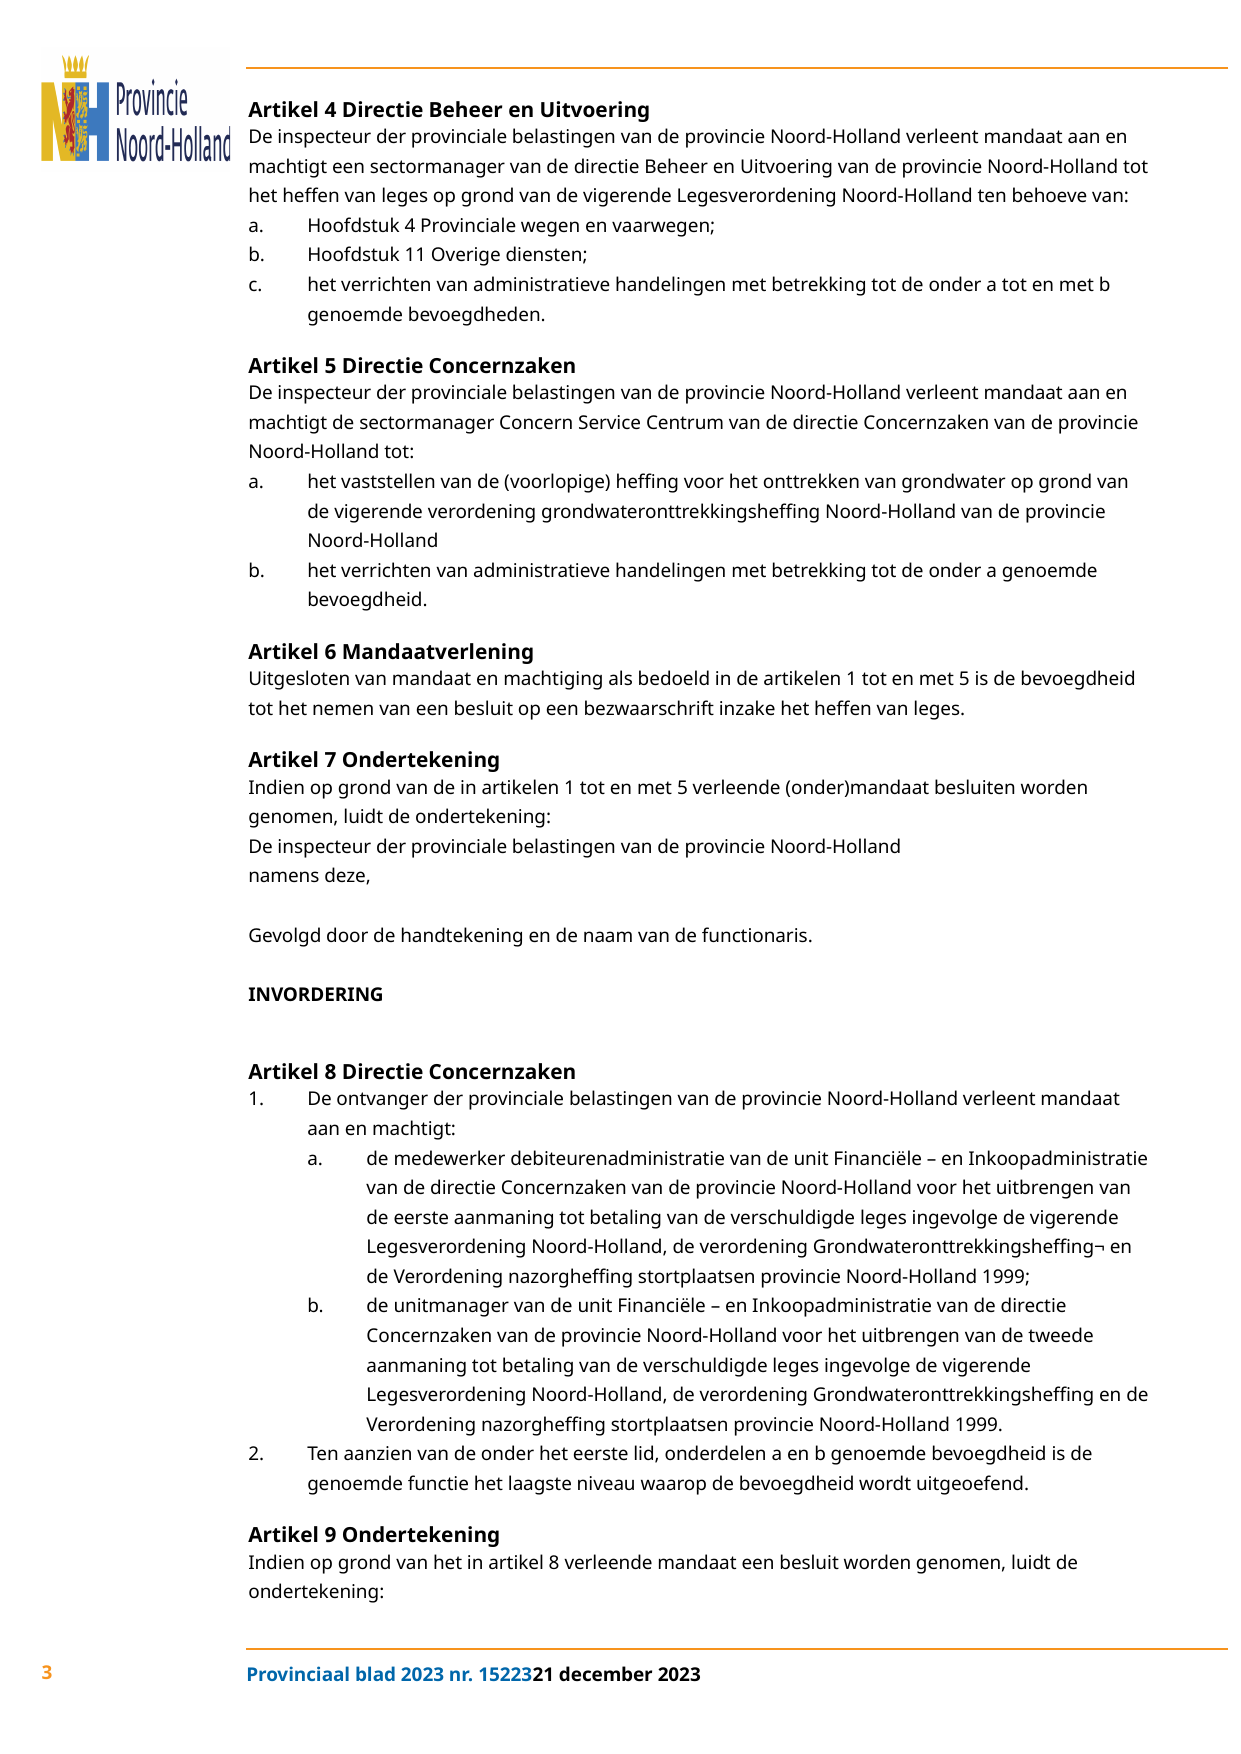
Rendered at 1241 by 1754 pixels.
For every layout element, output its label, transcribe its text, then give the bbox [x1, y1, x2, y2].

text Gevolgd door de handtekening en de naam van de functionaris. [248, 922, 1152, 948]
text De inspecteur der provinciale belastingen van de provincie Noord-Holland verleent mandaat aan en machtigt een sectormanager van de directie Beheer en Uitvoering van de provincie Noord-Holland tot het heffen van leges op grond van de vigerende Legesverordening Noord-Holland ten behoeve van: [248, 123, 1152, 208]
list het verrichten van administratieve handelingen met betrekking tot de onder a genoemde bevoegdheid. [248, 557, 1152, 612]
text De inspecteur der provinciale belastingen van de provincie Noord-Holland [248, 833, 1152, 859]
list Hoofdstuk 4 Provinciale wegen en vaarwegen; [248, 212, 1152, 238]
text Indien op grond van de in artikelen 1 tot en met 5 verleende (onder)mandaat besluiten worden genomen, luidt de ondertekening: [248, 774, 1152, 829]
list de medewerker debiteurenadministratie van de unit Financiële – en Inkoopadministratie van de directie Concernzaken van de provincie Noord-Holland voor het uitbrengen van de eerste aanmaning tot betaling van de verschuldigde leges ingevolge de vigerende Legesverordening Noord-Holland, de verordening Grondwateronttrekkingsheffing¬ en de Verordening nazorgheffing stortplaatsen provincie Noord-Holland 1999; [307, 1145, 1152, 1289]
list Hoofdstuk 11 Overige diensten; [248, 242, 1152, 267]
text INVORDERING [248, 981, 1152, 1007]
picture [41, 47, 231, 172]
list de unitmanager van de unit Financiële – en Inkoopadministratie van de directie Concernzaken van de provincie Noord-Holland voor het uitbrengen van de tweede aanmaning tot betaling van de verschuldigde leges ingevolge de vigerende Legesverordening Noord-Holland, de verordening Grondwateronttrekkingsheffing en de Verordening nazorgheffing stortplaatsen provincie Noord-Holland 1999. [307, 1293, 1152, 1437]
text De inspecteur der provinciale belastingen van de provincie Noord-Holland verleent mandaat aan en machtigt de sectormanager Concern Service Centrum van de directie Concernzaken van de provincie Noord-Holland tot: [248, 379, 1152, 464]
text Artikel 8 Directie Concernzaken [248, 1057, 1152, 1086]
text Artikel 4 Directie Beheer en Uitvoering [248, 95, 1152, 123]
text Artikel 7 Ondertekening [248, 746, 1152, 774]
text Artikel 9 Ondertekening [248, 1521, 1152, 1549]
text Uitgesloten van mandaat en machtiging als bedoeld in de artikelen 1 tot en met 5 is de bevoegdheid tot het nemen van een besluit op een bezwaarschrift inzake het heffen van leges. [248, 666, 1152, 721]
list het vaststellen van de (voorlopige) heffing voor het onttrekken van grondwater op grond van de vigerende verordening grondwateronttrekkingsheffing Noord-Holland van de provincie Noord-Holland [248, 468, 1152, 553]
text Artikel 6 Mandaatverlening [248, 637, 1152, 666]
text namens deze, [248, 863, 1152, 888]
text Indien op grond van het in artikel 8 verleende mandaat een besluit worden genomen, luidt de ondertekening: [248, 1549, 1152, 1604]
list De ontvanger der provinciale belastingen van de provincie Noord-Holland verleent mandaat aan en machtigt: [248, 1086, 1152, 1141]
list Ten aanzien van de onder het eerste lid, onderdelen a en b genoemde bevoegdheid is de genoemde functie het laagste niveau waarop de bevoegdheid wordt uitgeoefend. [248, 1441, 1152, 1496]
list het verrichten van administratieve handelingen met betrekking tot de onder a tot en met b genoemde bevoegdheden. [248, 271, 1152, 326]
text Artikel 5 Directie Concernzaken [248, 351, 1152, 379]
